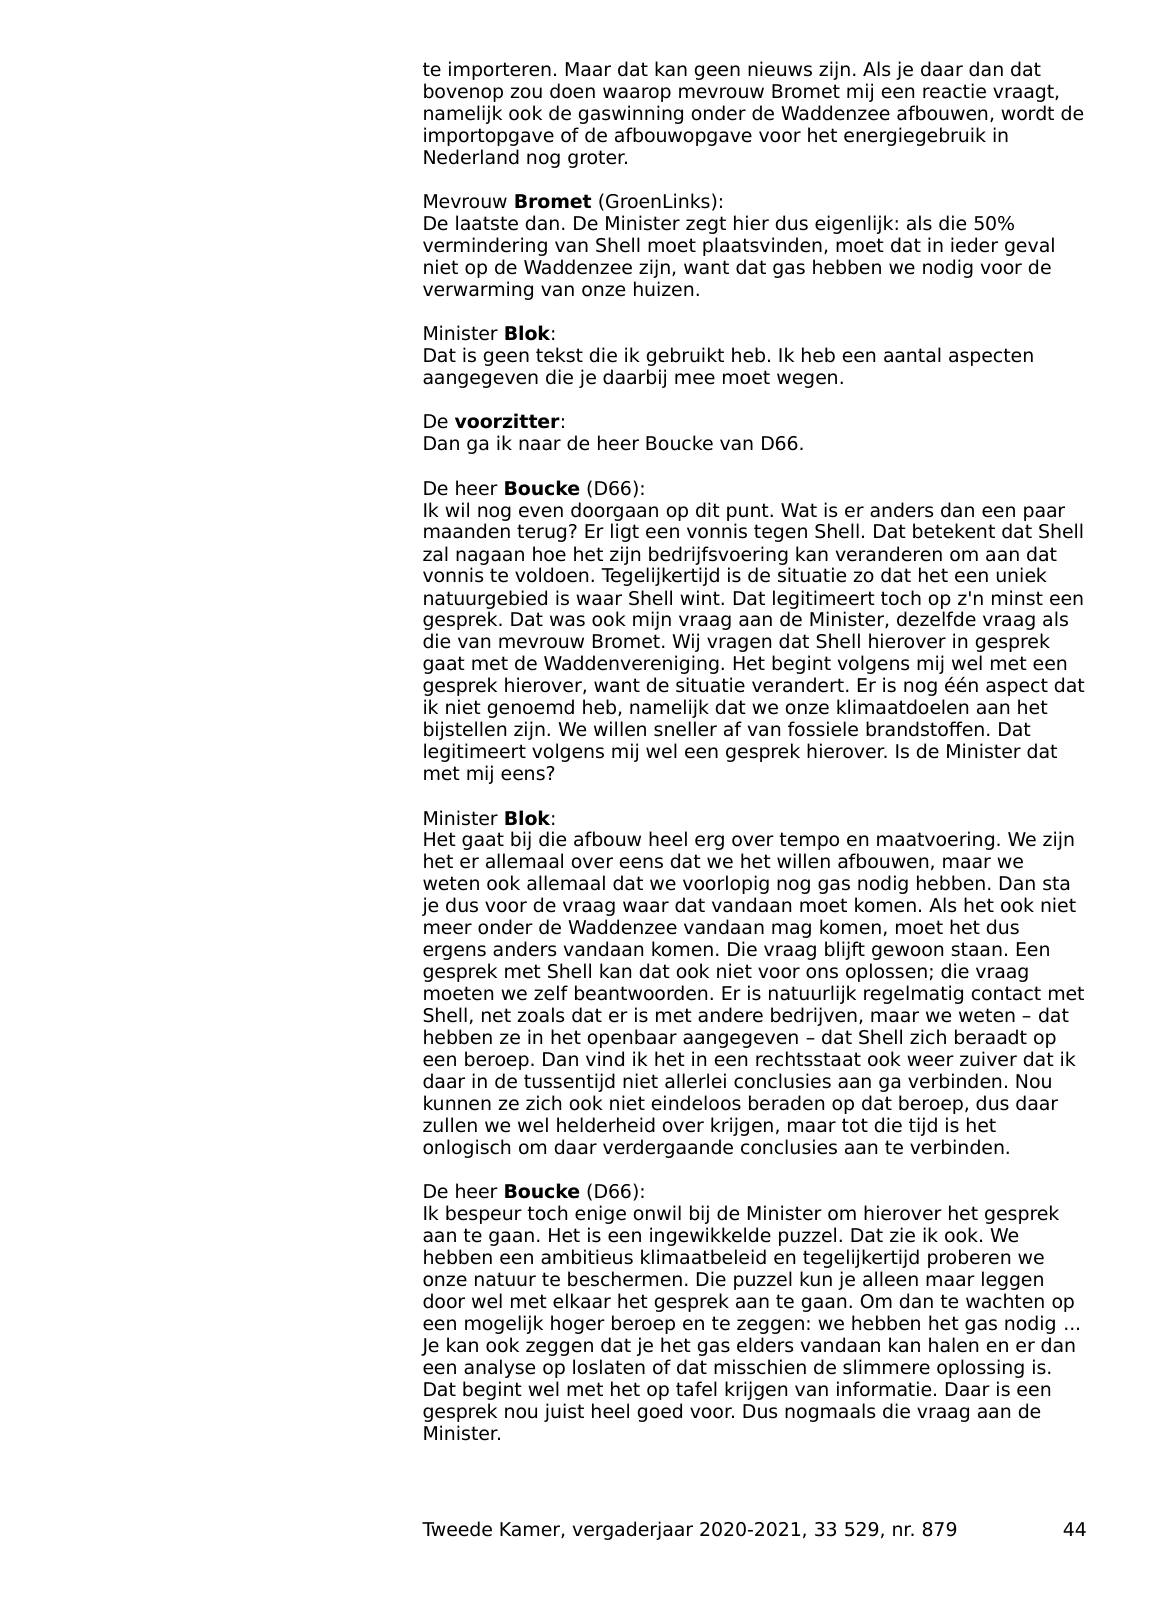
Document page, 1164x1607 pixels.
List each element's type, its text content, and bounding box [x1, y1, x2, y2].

text De heer Boucke (D66): [422, 1181, 1087, 1203]
text Mevrouw Bromet (GroenLinks): [422, 191, 1087, 213]
text Minister Blok: [422, 807, 1087, 829]
text Dan ga ik naar de heer Boucke van D66. [422, 433, 1087, 455]
text De heer Boucke (D66): [422, 477, 1087, 499]
text Het gaat bij die afbouw heel erg over tempo en maatvoering. We zijn het er allemaal over eens dat we het willen afbouwen, maar we weten ook allemaal dat we voorlopig nog gas nodig hebben. Dan sta je dus voor de vraag waar dat vandaan moet komen. Als het ook niet meer onder de Waddenzee vandaan mag komen, moet het dus ergens anders vandaan komen. Die vraag blijft gewoon staan. Een gesprek met Shell kan dat ook niet voor ons oplossen; die vraag moeten we zelf beantwoorden. Er is natuurlijk regelmatig contact met Shell, net zoals dat er is met andere bedrijven, maar we weten – dat hebben ze in het openbaar aangegeven – dat Shell zich beraadt op een beroep. Dan vind ik het in een rechtsstaat ook weer zuiver dat ik daar in de tussentijd niet allerlei conclusies aan ga verbinden. Nou kunnen ze zich ook niet eindeloos beraden op dat beroep, dus daar zullen we wel helderheid over krijgen, maar tot die tijd is het onlogisch om daar verdergaande conclusies aan te verbinden. [422, 829, 1087, 1159]
text te importeren. Maar dat kan geen nieuws zijn. Als je daar dan dat bovenop zou doen waarop mevrouw Bromet mij een reactie vraagt, namelijk ook de gaswinning onder de Waddenzee afbouwen, wordt de importopgave of de afbouwopgave voor het energiegebruik in Nederland nog groter. [422, 59, 1087, 169]
text De voorzitter: [422, 411, 1087, 433]
text Ik bespeur toch enige onwil bij de Minister om hierover het gesprek aan te gaan. Het is een ingewikkelde puzzel. Dat zie ik ook. We hebben een ambitieus klimaatbeleid en tegelijkertijd proberen we onze natuur te beschermen. Die puzzel kun je alleen maar leggen door wel met elkaar het gesprek aan te gaan. Om dan te wachten op een mogelijk hoger beroep en te zeggen: we hebben het gas nodig ... Je kan ook zeggen dat je het gas elders vandaan kan halen en er dan een analyse op loslaten of dat misschien de slimmere oplossing is. Dat begint wel met het op tafel krijgen van informatie. Daar is een gesprek nou juist heel goed voor. Dus nogmaals die vraag aan de Minister. [422, 1203, 1087, 1445]
text Minister Blok: [422, 323, 1087, 345]
text Ik wil nog even doorgaan op dit punt. Wat is er anders dan een paar maanden terug? Er ligt een vonnis tegen Shell. Dat betekent dat Shell zal nagaan hoe het zijn bedrijfsvoering kan veranderen om aan dat vonnis te voldoen. Tegelijkertijd is de situatie zo dat het een uniek natuurgebied is waar Shell wint. Dat legitimeert toch op z'n minst een gesprek. Dat was ook mijn vraag aan de Minister, dezelfde vraag als die van mevrouw Bromet. Wij vragen dat Shell hierover in gesprek gaat met de Waddenvereniging. Het begint volgens mij wel met een gesprek hierover, want de situatie verandert. Er is nog één aspect dat ik niet genoemd heb, namelijk dat we onze klimaatdoelen aan het bijstellen zijn. We willen sneller af van fossiele brandstoffen. Dat legitimeert volgens mij wel een gesprek hierover. Is de Minister dat met mij eens? [422, 499, 1087, 785]
text De laatste dan. De Minister zegt hier dus eigenlijk: als die 50% vermindering van Shell moet plaatsvinden, moet dat in ieder geval niet op de Waddenzee zijn, want dat gas hebben we nodig voor de verwarming van onze huizen. [422, 213, 1087, 301]
text Dat is geen tekst die ik gebruikt heb. Ik heb een aantal aspecten aangegeven die je daarbij mee moet wegen. [422, 345, 1087, 389]
